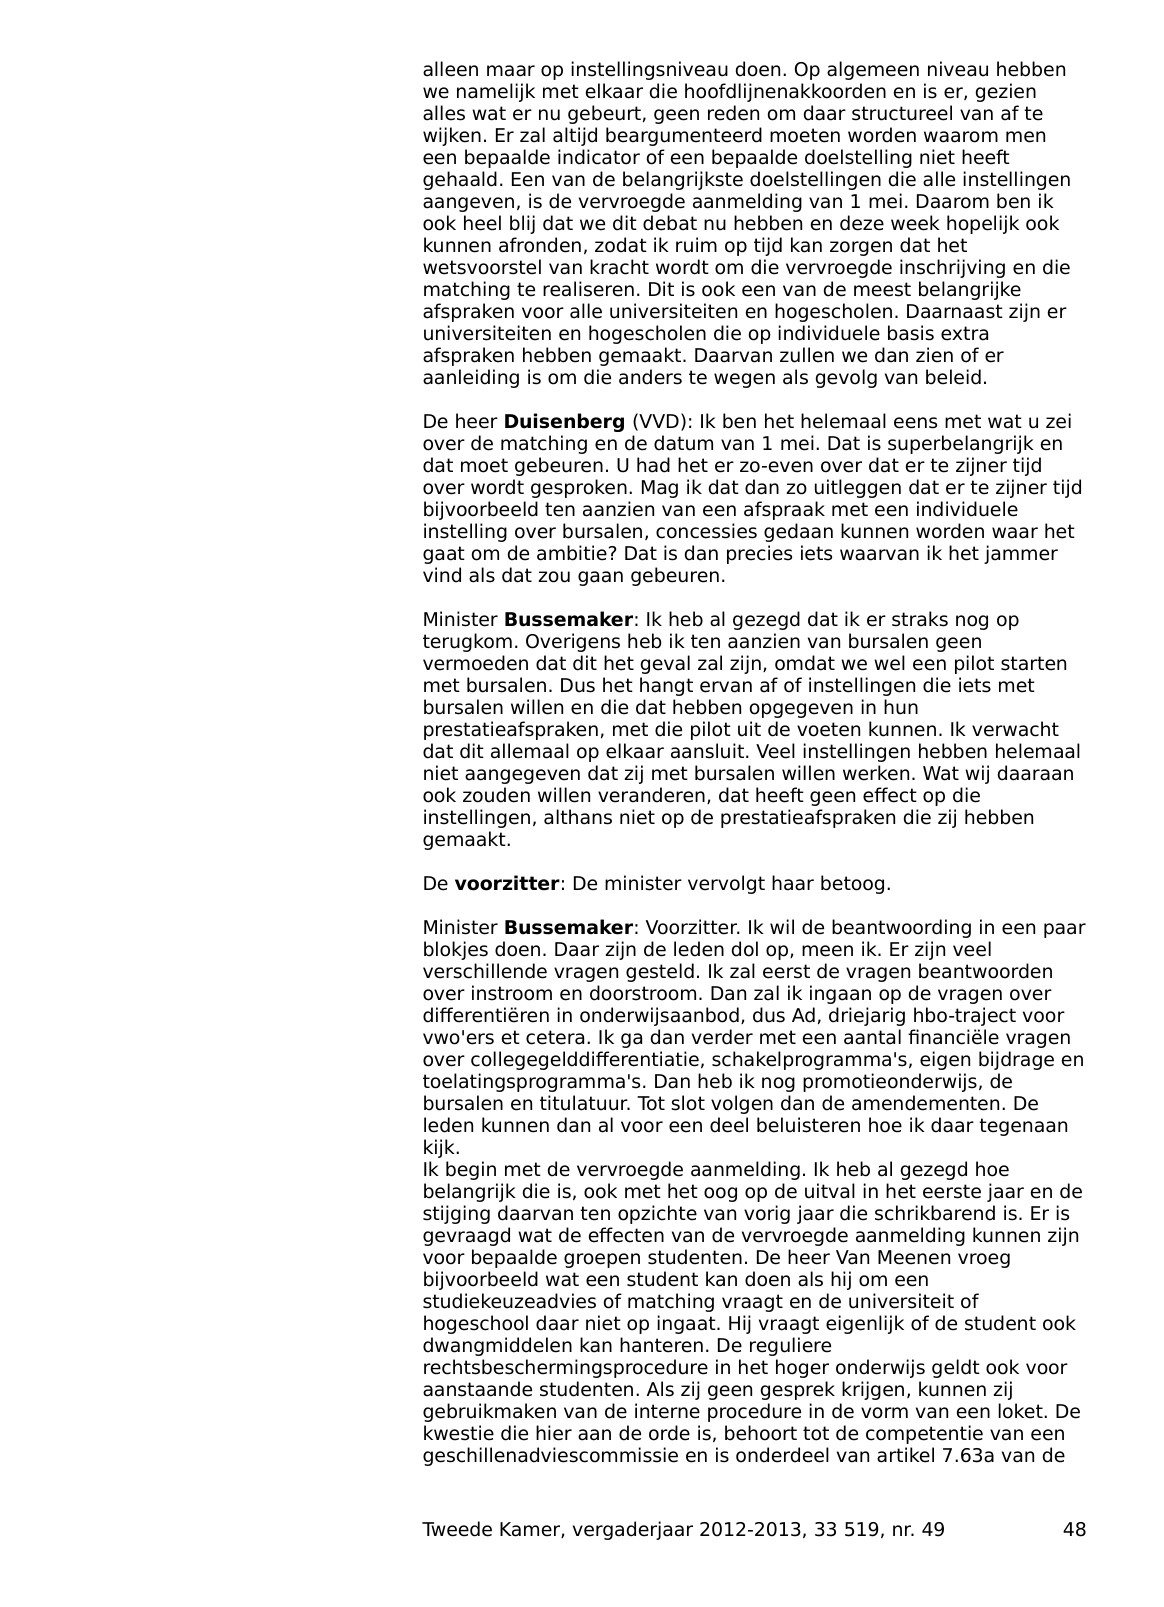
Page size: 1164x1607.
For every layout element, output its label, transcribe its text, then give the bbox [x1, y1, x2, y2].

text Minister Bussemaker: Voorzitter. Ik wil de beantwoording in een paar blokjes doen. Daar zijn de leden dol op, meen ik. Er zijn veel verschillende vragen gesteld. Ik zal eerst de vragen beantwoorden over instroom en doorstroom. Dan zal ik ingaan op de vragen over differentiëren in onderwijsaanbod, dus Ad, driejarig hbo-traject voor vwo'ers et cetera. Ik ga dan verder met een aantal financiële vragen over collegegelddifferentiatie, schakelprogramma's, eigen bijdrage en toelatingsprogramma's. Dan heb ik nog promotieonderwijs, de bursalen en titulatuur. Tot slot volgen dan de amendementen. De leden kunnen dan al voor een deel beluisteren hoe ik daar tegenaan kijk. [422, 917, 1087, 1159]
text alleen maar op instellingsniveau doen. Op algemeen niveau hebben we namelijk met elkaar die hoofdlijnenakkoorden en is er, gezien alles wat er nu gebeurt, geen reden om daar structureel van af te wijken. Er zal altijd beargumenteerd moeten worden waarom men een bepaalde indicator of een bepaalde doelstelling niet heeft gehaald. Een van de belangrijkste doelstellingen die alle instellingen aangeven, is de vervroegde aanmelding van 1 mei. Daarom ben ik ook heel blij dat we dit debat nu hebben en deze week hopelijk ook kunnen afronden, zodat ik ruim op tijd kan zorgen dat het wetsvoorstel van kracht wordt om die vervroegde inschrijving en die matching te realiseren. Dit is ook een van de meest belangrijke afspraken voor alle universiteiten en hogescholen. Daarnaast zijn er universiteiten en hogescholen die op individuele basis extra afspraken hebben gemaakt. Daarvan zullen we dan zien of er aanleiding is om die anders te wegen als gevolg van beleid. [422, 59, 1087, 389]
text Minister Bussemaker: Ik heb al gezegd dat ik er straks nog op terugkom. Overigens heb ik ten aanzien van bursalen geen vermoeden dat dit het geval zal zijn, omdat we wel een pilot starten met bursalen. Dus het hangt ervan af of instellingen die iets met bursalen willen en die dat hebben opgegeven in hun prestatieafspraken, met die pilot uit de voeten kunnen. Ik verwacht dat dit allemaal op elkaar aansluit. Veel instellingen hebben helemaal niet aangegeven dat zij met bursalen willen werken. Wat wij daaraan ook zouden willen veranderen, dat heeft geen effect op die instellingen, althans niet op de prestatieafspraken die zij hebben gemaakt. [422, 609, 1087, 851]
text Ik begin met de vervroegde aanmelding. Ik heb al gezegd hoe belangrijk die is, ook met het oog op de uitval in het eerste jaar en de stijging daarvan ten opzichte van vorig jaar die schrikbarend is. Er is gevraagd wat de effecten van de vervroegde aanmelding kunnen zijn voor bepaalde groepen studenten. De heer Van Meenen vroeg bijvoorbeeld wat een student kan doen als hij om een studiekeuzeadvies of matching vraagt en de universiteit of hogeschool daar niet op ingaat. Hij vraagt eigenlijk of de student ook dwangmiddelen kan hanteren. De reguliere rechtsbeschermingsprocedure in het hoger onderwijs geldt ook voor aanstaande studenten. Als zij geen gesprek krijgen, kunnen zij gebruikmaken van de interne procedure in de vorm van een loket. De kwestie die hier aan de orde is, behoort tot de competentie van een geschillenadviescommissie en is onderdeel van artikel 7.63a van de [422, 1159, 1087, 1467]
text De voorzitter: De minister vervolgt haar betoog. [422, 873, 1087, 895]
text De heer Duisenberg (VVD): Ik ben het helemaal eens met wat u zei over de matching en de datum van 1 mei. Dat is superbelangrijk en dat moet gebeuren. U had het er zo-even over dat er te zijner tijd over wordt gesproken. Mag ik dat dan zo uitleggen dat er te zijner tijd bijvoorbeeld ten aanzien van een afspraak met een individuele instelling over bursalen, concessies gedaan kunnen worden waar het gaat om de ambitie? Dat is dan precies iets waarvan ik het jammer vind als dat zou gaan gebeuren. [422, 411, 1087, 587]
